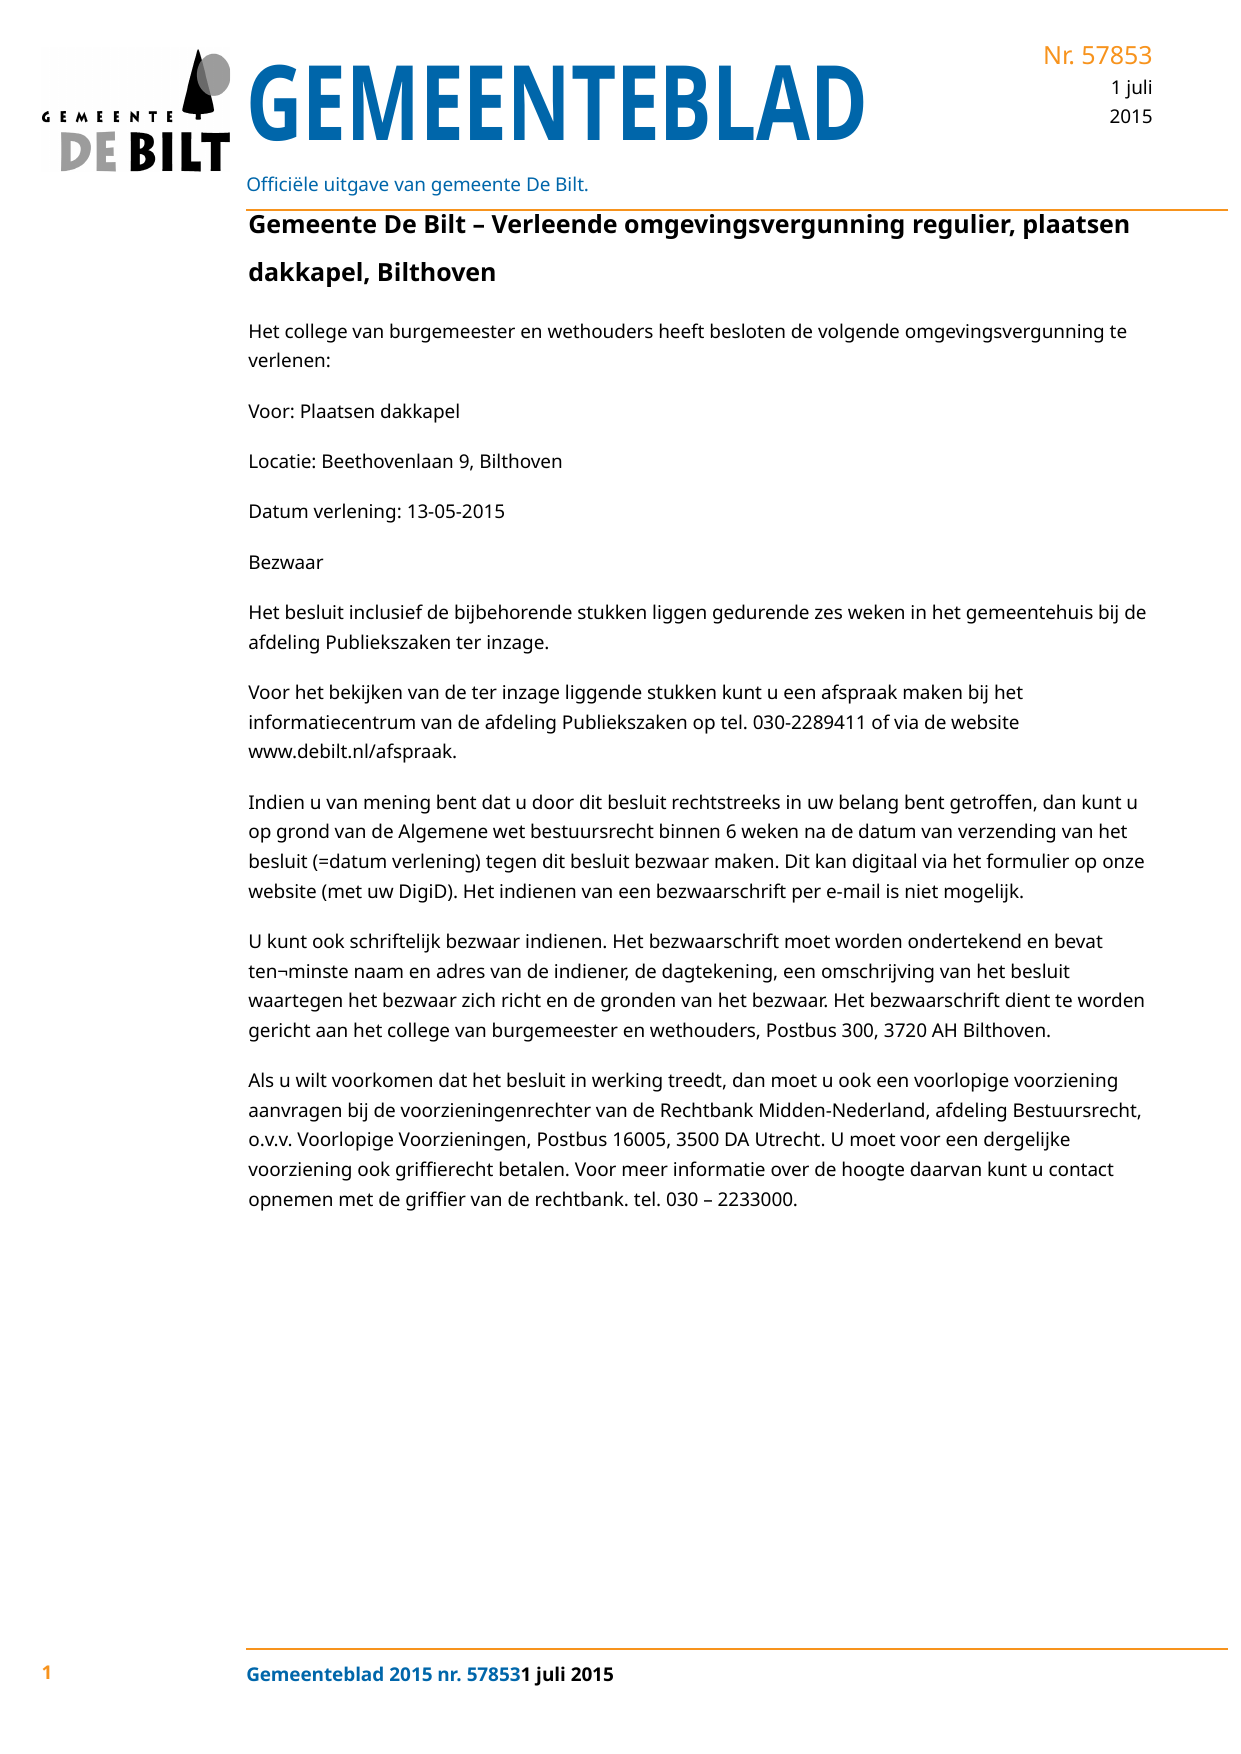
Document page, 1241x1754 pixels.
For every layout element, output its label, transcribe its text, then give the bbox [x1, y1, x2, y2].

text Het college van burgemeester en wethouders heeft besloten de volgende omgevingsvergunning te verlenen: [248, 318, 1152, 373]
picture [41, 47, 231, 172]
text Als u wilt voorkomen dat het besluit in werking treedt, dan moet u ook een voorlopige voorziening aanvragen bij de voorzieningenrechter van de Rechtbank Midden-Nederland, afdeling Bestuursrecht, o.v.v. Voorlopige Voorzieningen, Postbus 16005, 3500 DA Utrecht. U moet voor een dergelijke voorziening ook griffierecht betalen. Voor meer informatie over de hoogte daarvan kunt u contact opnemen met de griffier van de rechtbank. tel. 030 – 2233000. [248, 1067, 1152, 1212]
text Datum verlening: 13-05-2015 [248, 499, 1152, 524]
text Gemeente De Bilt – Verleende omgevingsvergunning regulier, plaatsen dakkapel, Bilthoven [248, 211, 1152, 288]
text Locatie: Beethovenlaan 9, Bilthoven [248, 448, 1152, 474]
text U kunt ook schriftelijk bezwaar indienen. Het bezwaarschrift moet worden ondertekend en bevat ten¬minste naam en adres van de indiener, de dagtekening, een omschrijving van het besluit waartegen het bezwaar zich richt en de gronden van het bezwaar. Het bezwaarschrift dient te worden gericht aan het college van burgemeester en wethouders, Postbus 300, 3720 AH Bilthoven. [248, 928, 1152, 1043]
text Voor: Plaatsen dakkapel [248, 398, 1152, 424]
text Bezwaar [248, 549, 1152, 575]
text Voor het bekijken van de ter inzage liggende stukken kunt u een afspraak maken bij het informatiecentrum van de afdeling Publiekszaken op tel. 030-2289411 of via de website www.debilt.nl/afspraak. [248, 679, 1152, 764]
text Het besluit inclusief de bijbehorende stukken liggen gedurende zes weken in het gemeentehuis bij de afdeling Publiekszaken ter inzage. [248, 599, 1152, 655]
text Indien u van mening bent dat u door dit besluit rechtstreeks in uw belang bent getroffen, dan kunt u op grond van de Algemene wet bestuursrecht binnen 6 weken na de datum van verzending van het besluit (=datum verlening) tegen dit besluit bezwaar maken. Dit kan digitaal via het formulier op onze website (met uw DigiD). Het indienen van een bezwaarschrift per e-mail is niet mogelijk. [248, 789, 1152, 904]
